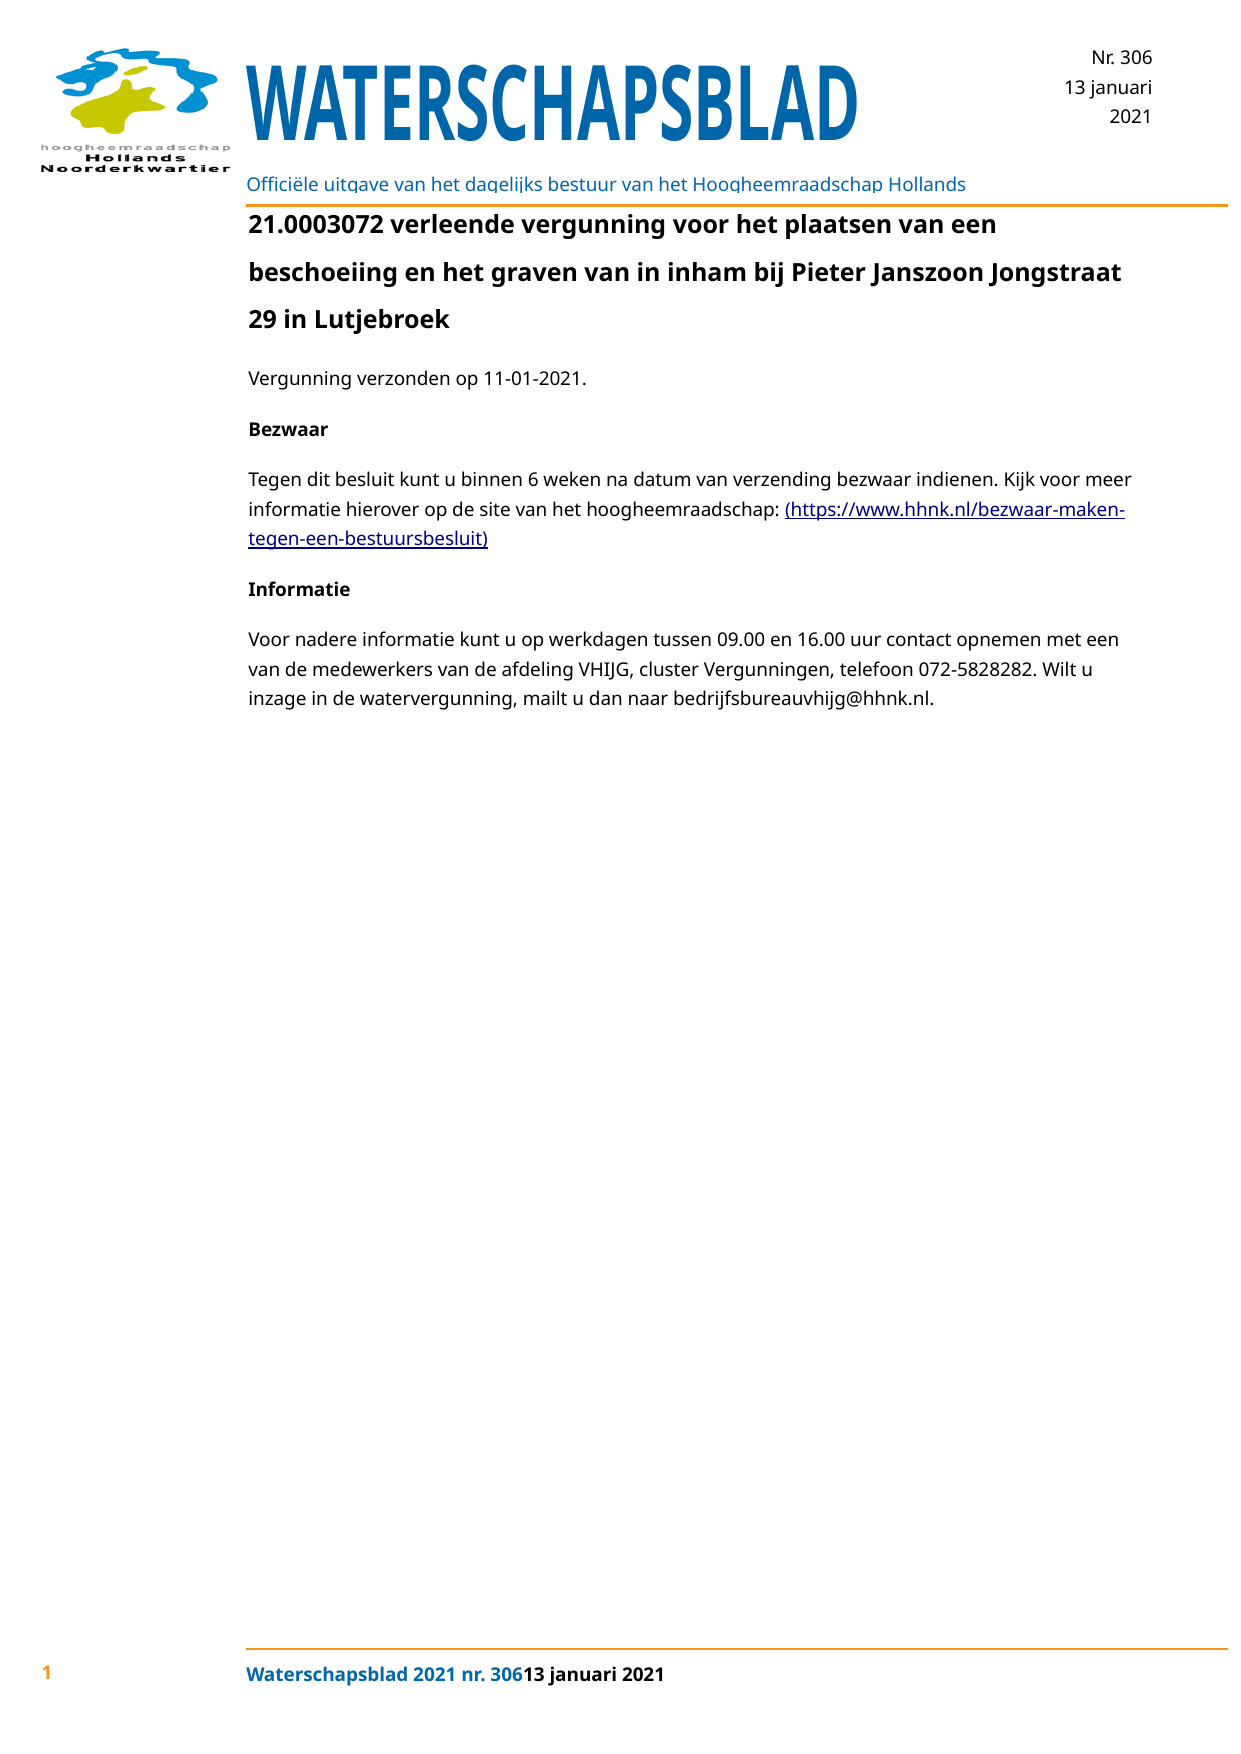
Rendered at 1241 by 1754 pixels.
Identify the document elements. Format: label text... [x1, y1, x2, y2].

text Tegen dit besluit kunt u binnen 6 weken na datum van verzending bezwaar indienen. Kijk voor meer informatie hierover op de site van het hoogheemraadschap: (https://www.hhnk.nl/bezwaar-maken-tegen-een-bestuursbesluit) [248, 466, 1152, 551]
picture [41, 47, 231, 172]
text Informatie [248, 576, 1152, 602]
text Bezwaar [248, 416, 1152, 442]
text Voor nadere informatie kunt u op werkdagen tussen 09.00 en 16.00 uur contact opnemen met een van de medewerkers van de afdeling VHIJG, cluster Vergunningen, telefoon 072-5828282. Wilt u inzage in de watervergunning, mailt u dan naar bedrijfsbureauvhijg@hhnk.nl. [248, 626, 1152, 711]
text Vergunning verzonden op 11-01-2021. [248, 366, 1152, 391]
text 21.0003072 verleende vergunning voor het plaatsen van een beschoeiing en het graven van in inham bij Pieter Janszoon Jongstraat 29 in Lutjebroek [248, 207, 1152, 336]
